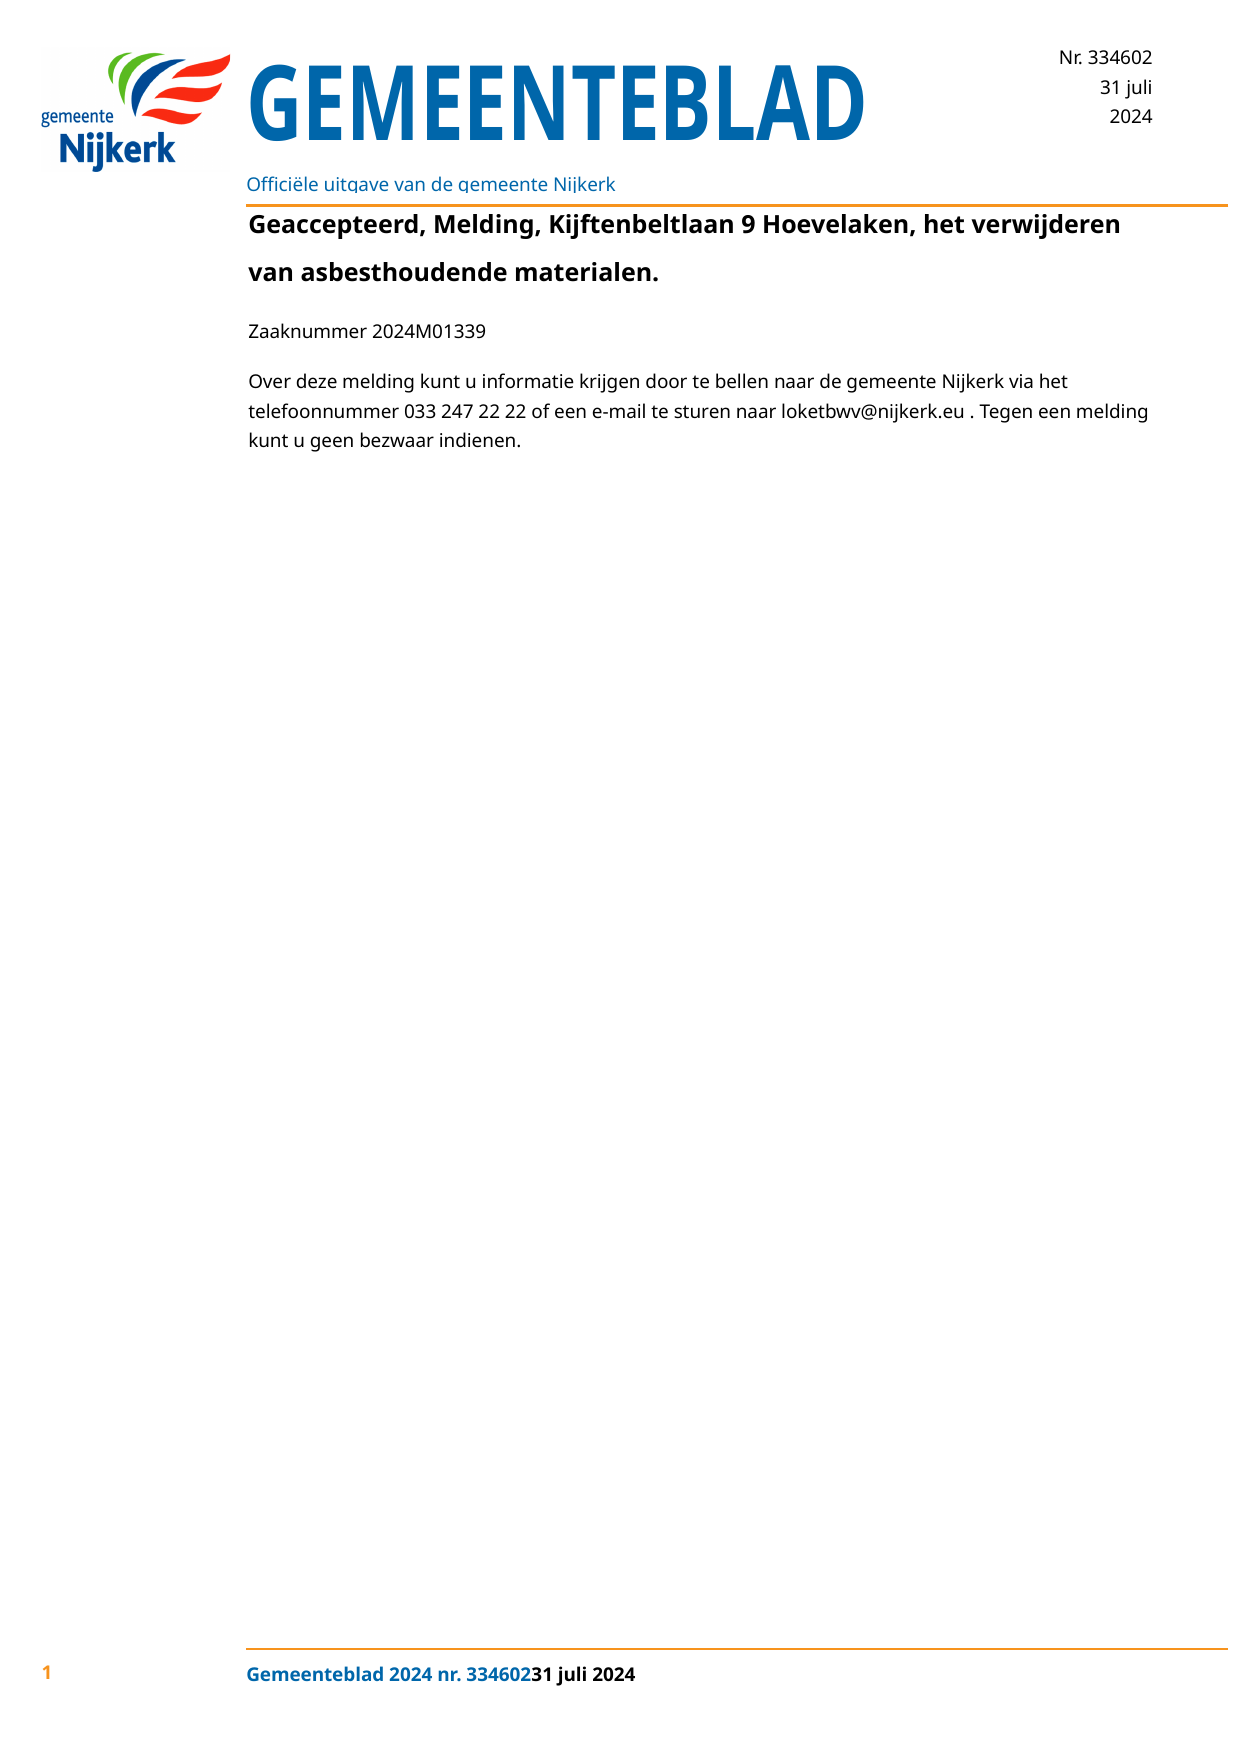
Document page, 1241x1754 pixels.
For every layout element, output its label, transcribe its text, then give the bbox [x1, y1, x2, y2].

text Geaccepteerd, Melding, Kijftenbeltlaan 9 Hoevelaken, het verwijderen van asbesthoudende materialen. [248, 207, 1152, 288]
text Over deze melding kunt u informatie krijgen door te bellen naar de gemeente Nijkerk via het telefoonnummer 033 247 22 22 of een e-mail te sturen naar loketbwv@nijkerk.eu . Tegen een melding kunt u geen bezwaar indienen. [248, 368, 1152, 453]
text Zaaknummer 2024M01339 [248, 318, 1152, 344]
picture [41, 47, 231, 172]
